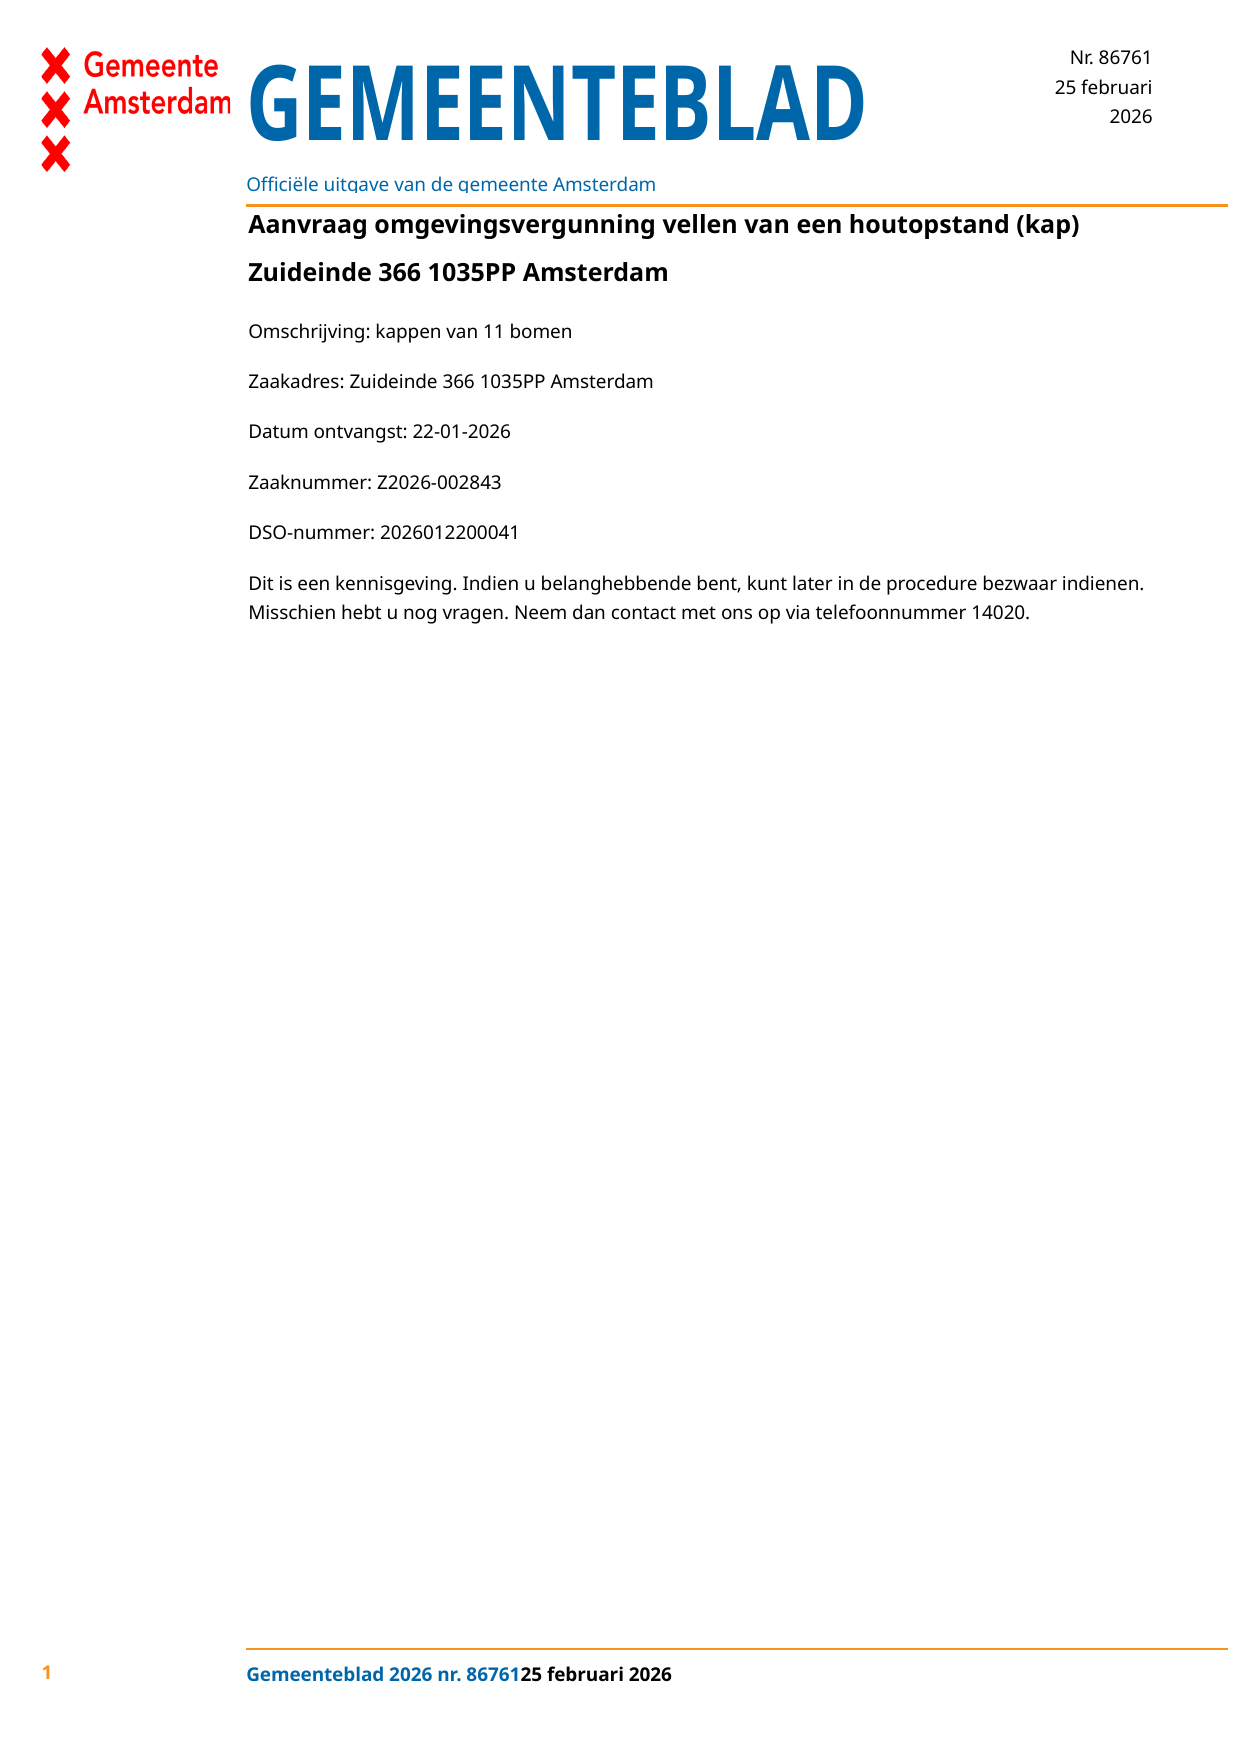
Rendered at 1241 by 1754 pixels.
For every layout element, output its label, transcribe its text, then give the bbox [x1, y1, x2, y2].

text Zaakadres: Zuideinde 366 1035PP Amsterdam [248, 368, 1152, 394]
text Dit is een kennisgeving. Indien u belanghebbende bent, kunt later in de procedure bezwaar indienen. Misschien hebt u nog vragen. Neem dan contact met ons op via telefoonnummer 14020. [248, 570, 1152, 625]
text Datum ontvangst: 22-01-2026 [248, 419, 1152, 444]
text Omschrijving: kappen van 11 bomen [248, 318, 1152, 344]
text DSO-nummer: 2026012200041 [248, 519, 1152, 545]
picture [41, 47, 231, 172]
text Zaaknummer: Z2026-002843 [248, 469, 1152, 495]
text Aanvraag omgevingsvergunning vellen van een houtopstand (kap) Zuideinde 366 1035PP Amsterdam [248, 207, 1152, 288]
